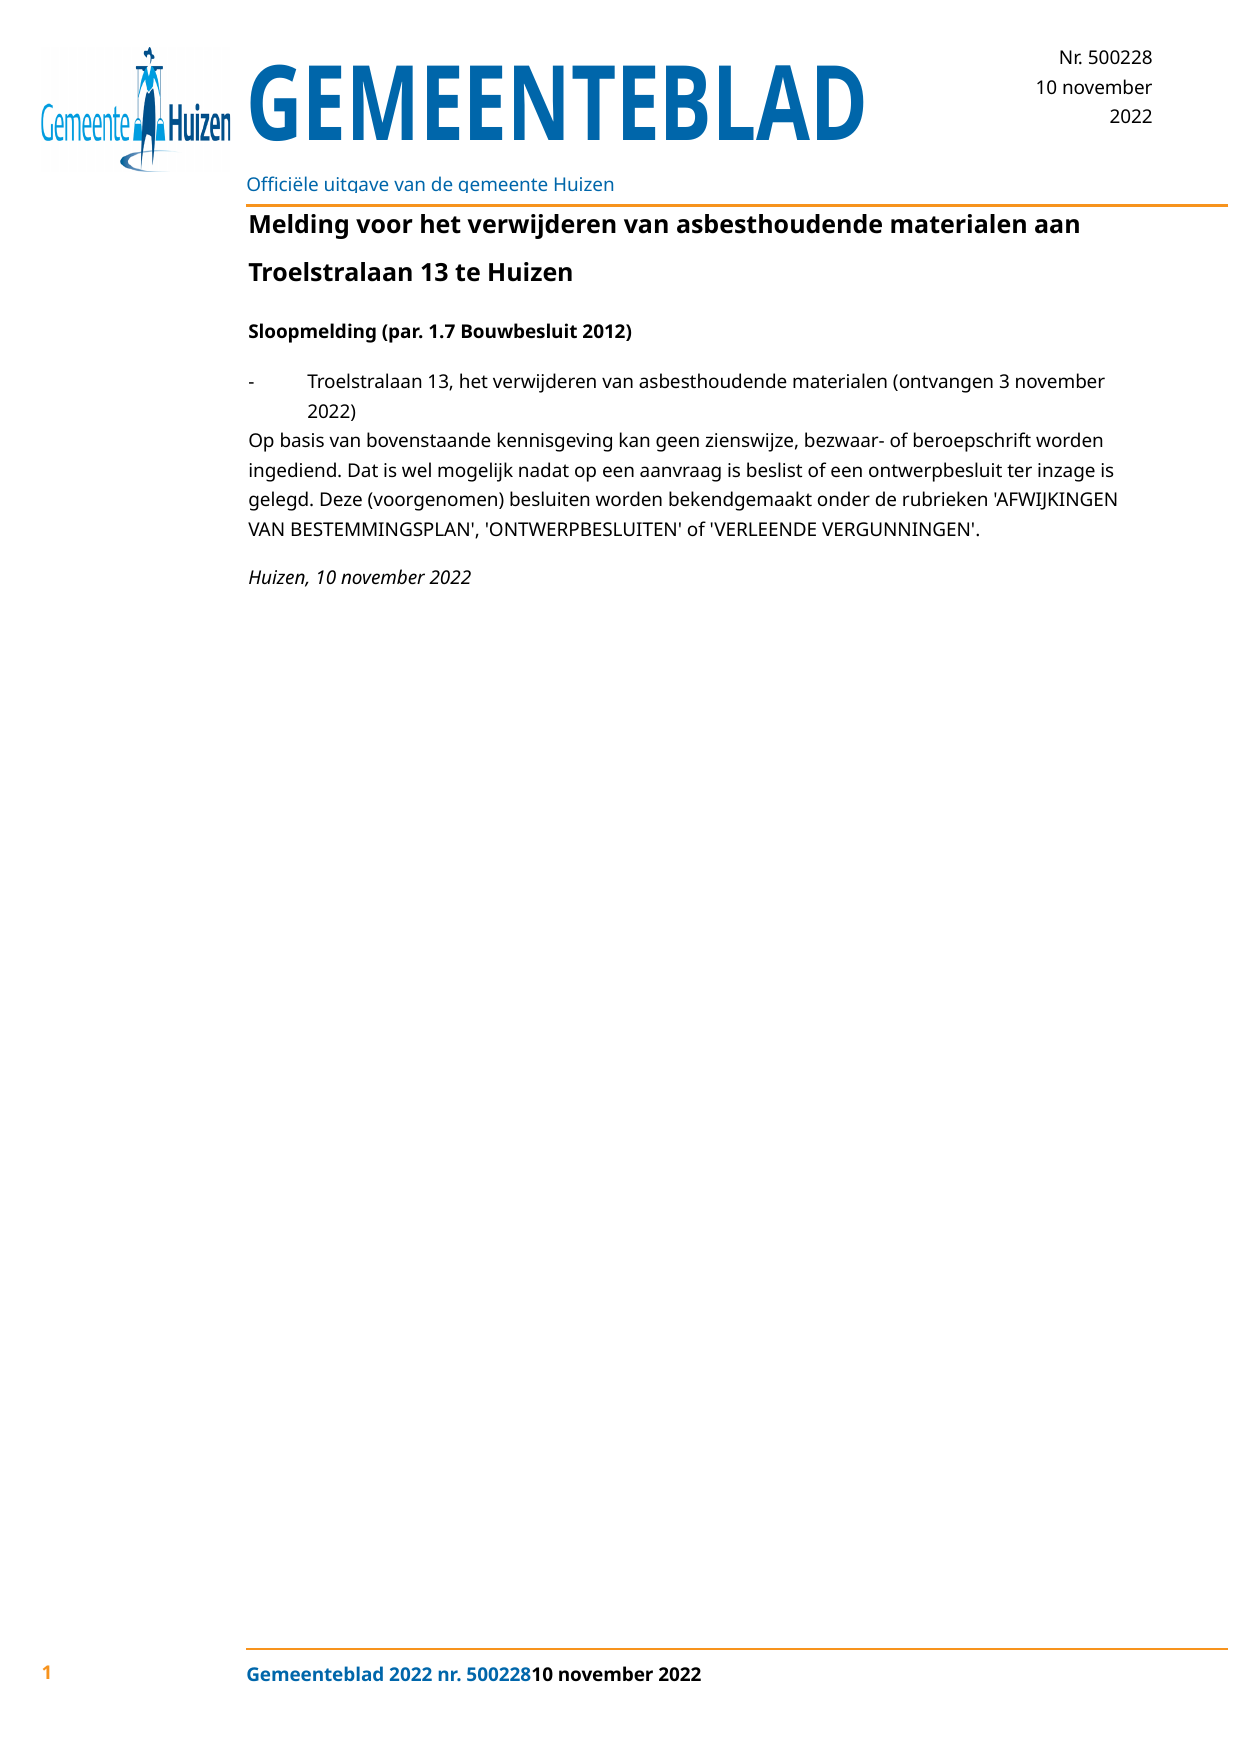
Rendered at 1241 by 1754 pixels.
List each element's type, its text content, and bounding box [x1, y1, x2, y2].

text Sloopmelding (par. 1.7 Bouwbesluit 2012) [248, 318, 1152, 344]
text Huizen, 10 november 2022 [248, 564, 1152, 590]
text Op basis van bovenstaande kennisgeving kan geen zienswijze, bezwaar- of beroepschrift worden ingediend. Dat is wel mogelijk nadat op een aanvraag is beslist of een ontwerpbesluit ter inzage is gelegd. Deze (voorgenomen) besluiten worden bekendgemaakt onder de rubrieken 'AFWIJKINGEN VAN BESTEMMINGSPLAN', 'ONTWERPBESLUITEN' of 'VERLEENDE VERGUNNINGEN'. [248, 427, 1152, 542]
text Melding voor het verwijderen van asbesthoudende materialen aan Troelstralaan 13 te Huizen [248, 207, 1152, 288]
list Troelstralaan 13, het verwijderen van asbesthoudende materialen (ontvangen 3 november 2022) [248, 368, 1152, 424]
picture [41, 47, 231, 172]
